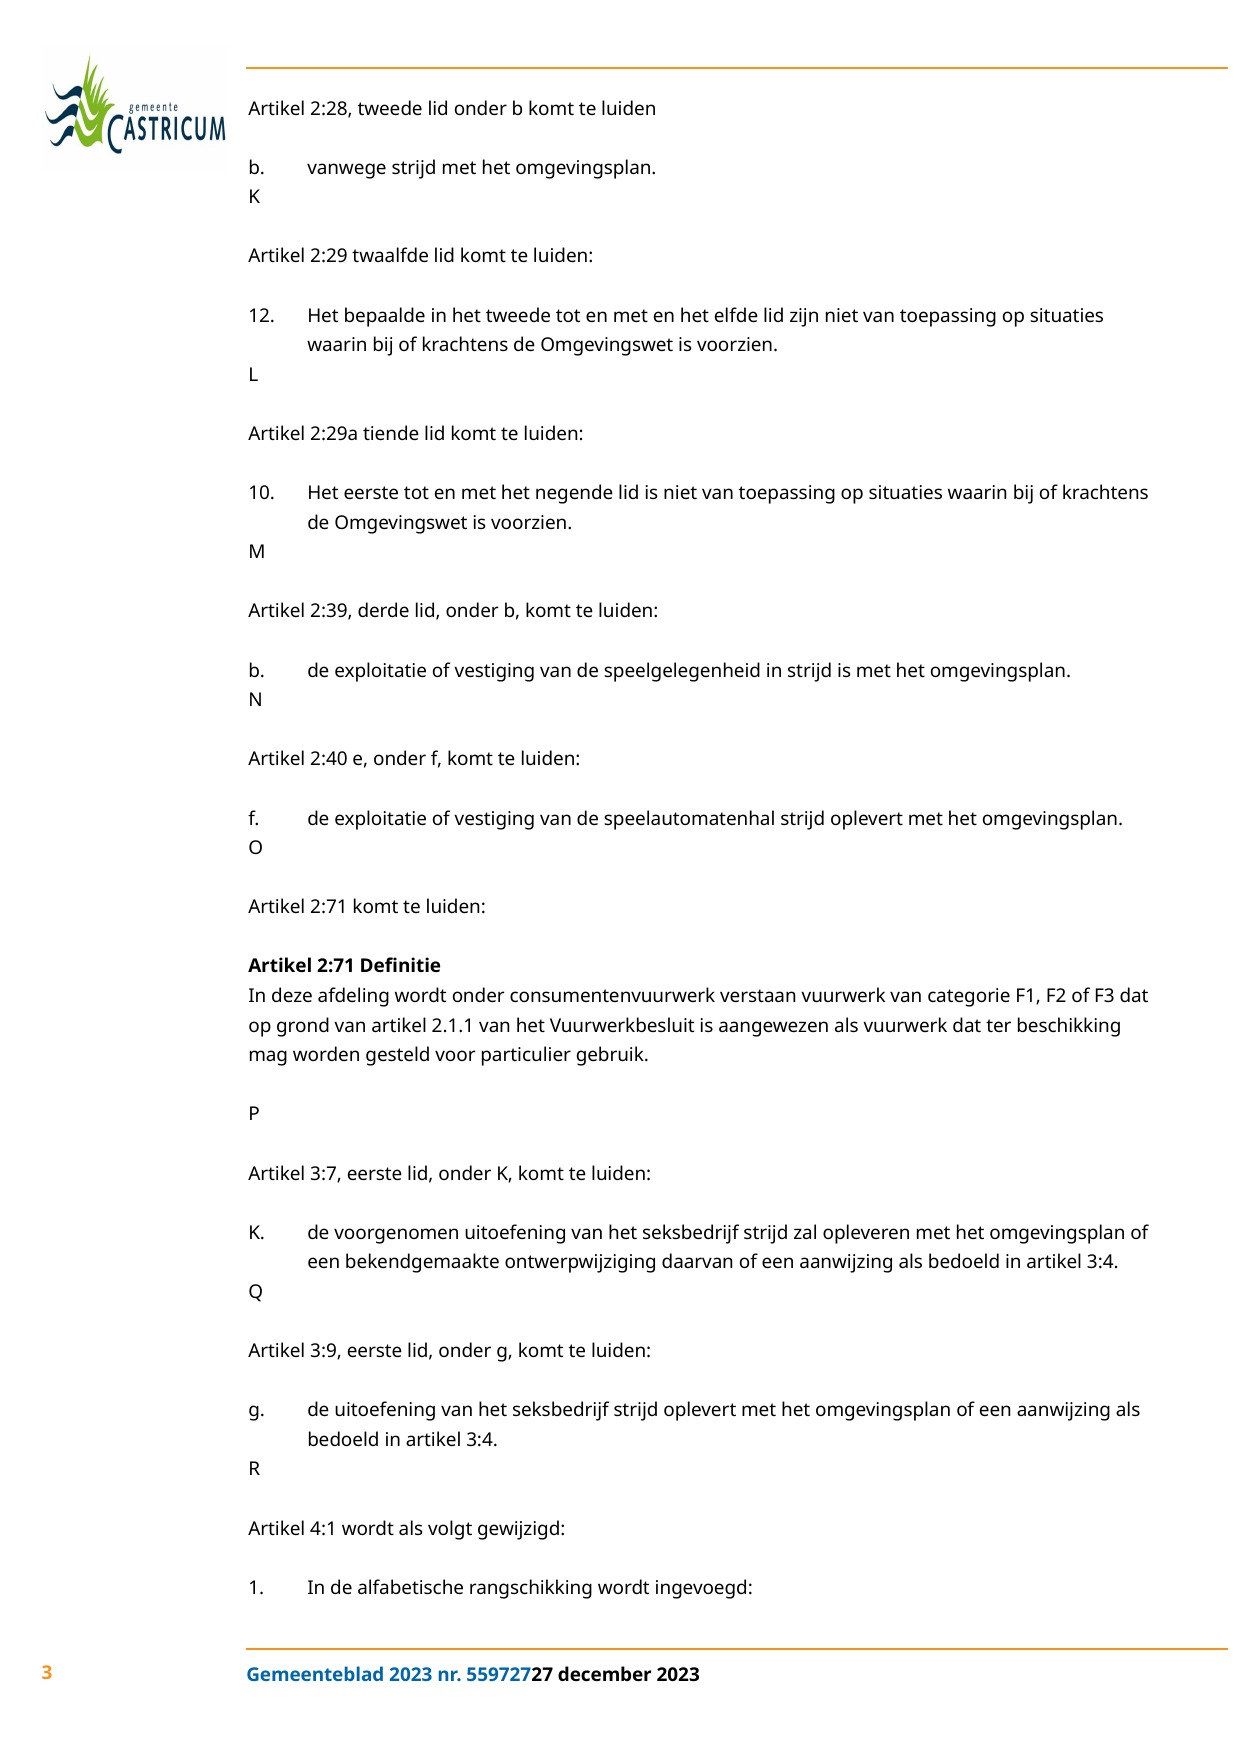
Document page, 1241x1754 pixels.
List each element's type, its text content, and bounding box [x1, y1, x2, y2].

list vanwege strijd met het omgevingsplan. [248, 154, 1152, 180]
list Het eerste tot en met het negende lid is niet van toepassing op situaties waarin bij of krachtens de Omgevingswet is voorzien. [248, 479, 1152, 535]
text M [248, 538, 1152, 564]
text Q [248, 1278, 1152, 1304]
text Artikel 3:7, eerste lid, onder K, komt te luiden: [248, 1160, 1152, 1186]
text Artikel 2:29a tiende lid komt te luiden: [248, 420, 1152, 446]
text R [248, 1456, 1152, 1481]
text Artikel 4:1 wordt als volgt gewijzigd: [248, 1515, 1152, 1541]
text Artikel 2:71 komt te luiden: [248, 893, 1152, 919]
text K [248, 183, 1152, 209]
text Artikel 2:28, tweede lid onder b komt te luiden [248, 95, 1152, 121]
text L [248, 361, 1152, 387]
text Artikel 2:29 twaalfde lid komt te luiden: [248, 243, 1152, 268]
text Artikel 3:9, eerste lid, onder g, komt te luiden: [248, 1337, 1152, 1363]
picture [41, 47, 231, 172]
list de exploitatie of vestiging van de speelgelegenheid in strijd is met het omgevingsplan. [248, 657, 1152, 683]
list de voorgenomen uitoefening van het seksbedrijf strijd zal opleveren met het omgevingsplan of een bekendgemaakte ontwerpwijziging daarvan of een aanwijzing als bedoeld in artikel 3:4. [248, 1219, 1152, 1274]
list In de alfabetische rangschikking wordt ingevoegd: [248, 1574, 1152, 1600]
text Artikel 2:40 e, onder f, komt te luiden: [248, 746, 1152, 771]
text Artikel 2:71 Definitie [248, 953, 1152, 978]
list Het bepaalde in het tweede tot en met en het elfde lid zijn niet van toepassing op situaties waarin bij of krachtens de Omgevingswet is voorzien. [248, 302, 1152, 357]
text Artikel 2:39, derde lid, onder b, komt te luiden: [248, 598, 1152, 623]
text N [248, 686, 1152, 712]
list de uitoefening van het seksbedrijf strijd oplevert met het omgevingsplan of een aanwijzing als bedoeld in artikel 3:4. [248, 1396, 1152, 1452]
list de exploitatie of vestiging van de speelautomatenhal strijd oplevert met het omgevingsplan. [248, 805, 1152, 831]
text In deze afdeling wordt onder consumentenvuurwerk verstaan vuurwerk van categorie F1, F2 of F3 dat op grond van artikel 2.1.1 van het Vuurwerkbesluit is aangewezen als vuurwerk dat ter beschikking mag worden gesteld voor particulier gebruik. [248, 982, 1152, 1067]
text P [248, 1101, 1152, 1126]
text O [248, 834, 1152, 860]
